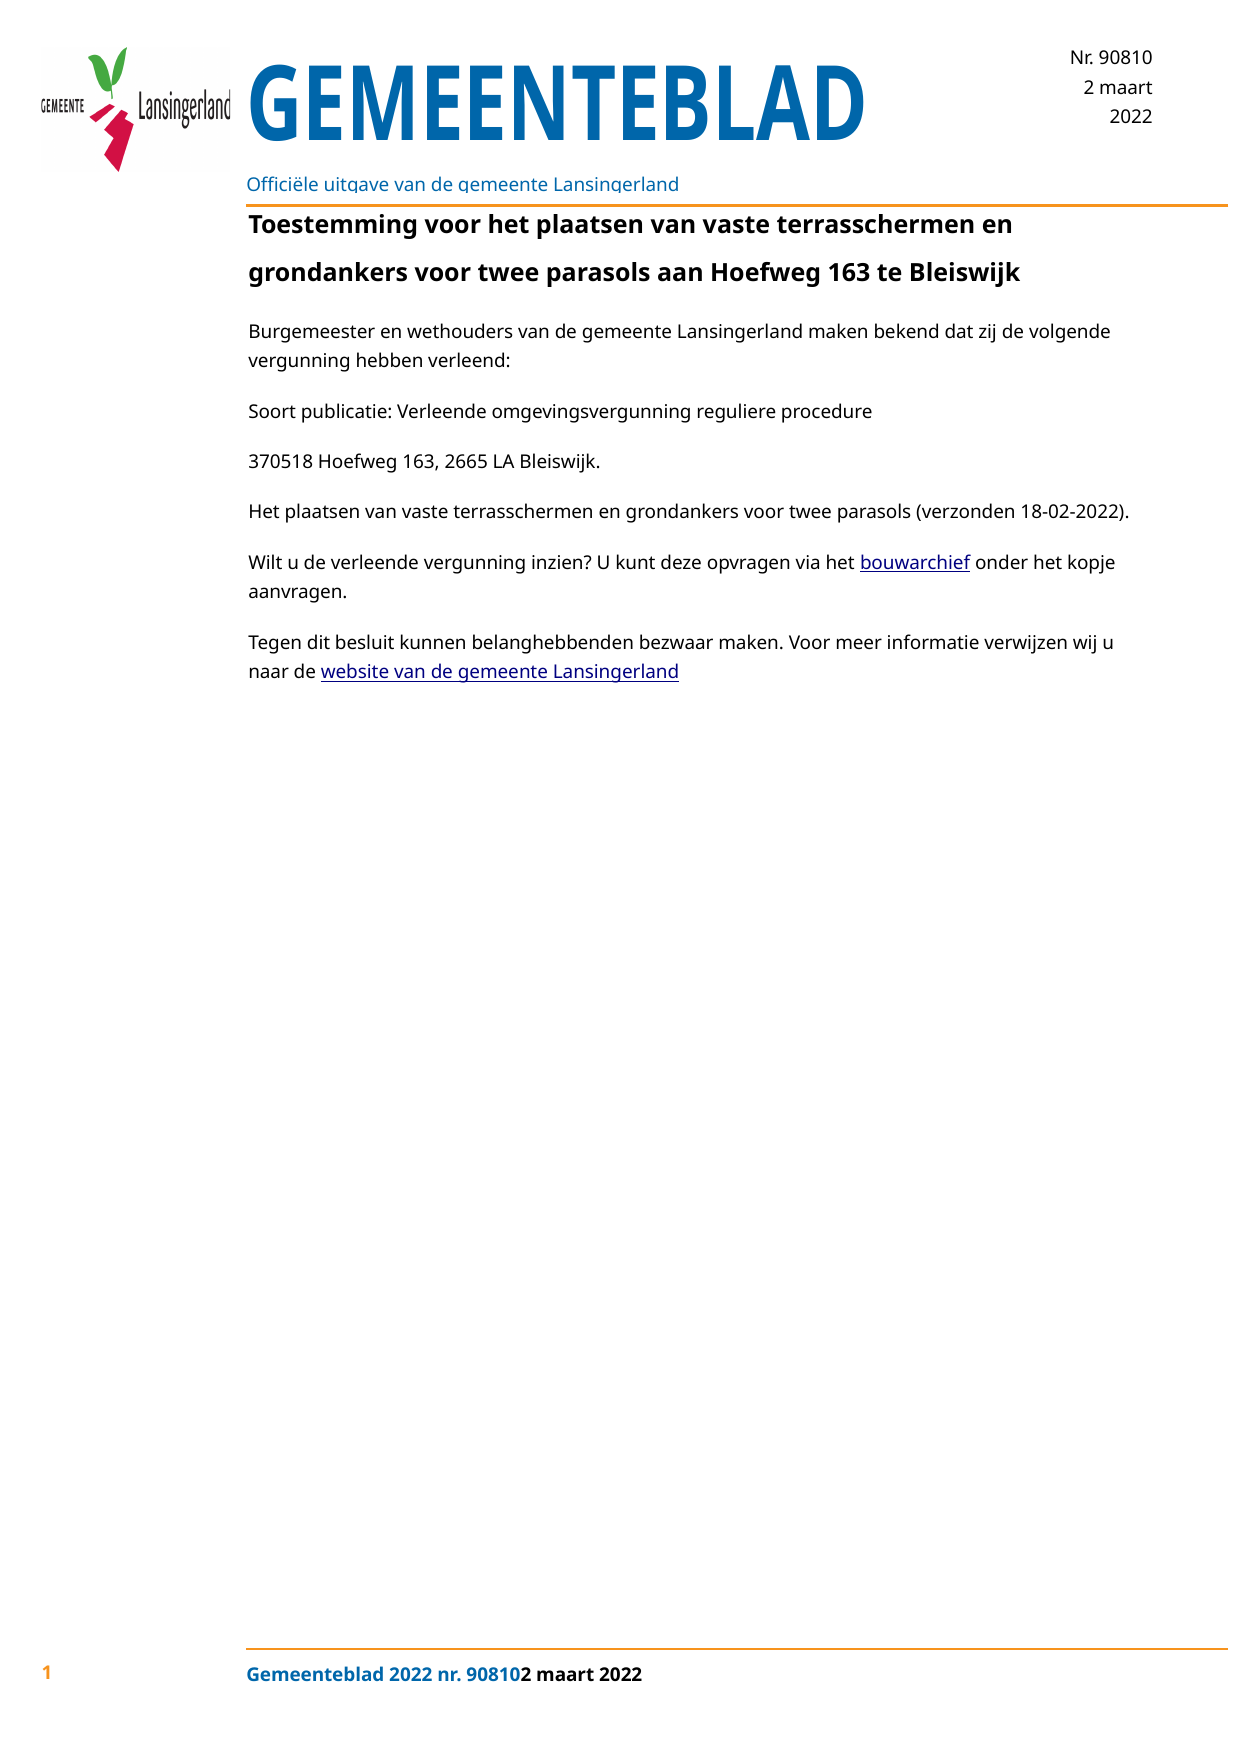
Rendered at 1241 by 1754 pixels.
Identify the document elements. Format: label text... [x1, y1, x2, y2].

text Burgemeester en wethouders van de gemeente Lansingerland maken bekend dat zij de volgende vergunning hebben verleend: [248, 318, 1152, 373]
picture [41, 47, 231, 172]
text Tegen dit besluit kunnen belanghebbenden bezwaar maken. Voor meer informatie verwijzen wij u naar de website van de gemeente Lansingerland [248, 629, 1152, 684]
text Soort publicatie: Verleende omgevingsvergunning reguliere procedure [248, 398, 1152, 424]
text Het plaatsen van vaste terrasschermen en grondankers voor twee parasols (verzonden 18-02-2022). [248, 499, 1152, 524]
text Wilt u de verleende vergunning inzien? U kunt deze opvragen via het bouwarchief onder het kopje aanvragen. [248, 549, 1152, 604]
text 370518 Hoefweg 163, 2665 LA Bleiswijk. [248, 448, 1152, 474]
text Toestemming voor het plaatsen van vaste terrasschermen en grondankers voor twee parasols aan Hoefweg 163 te Bleiswijk [248, 207, 1152, 288]
